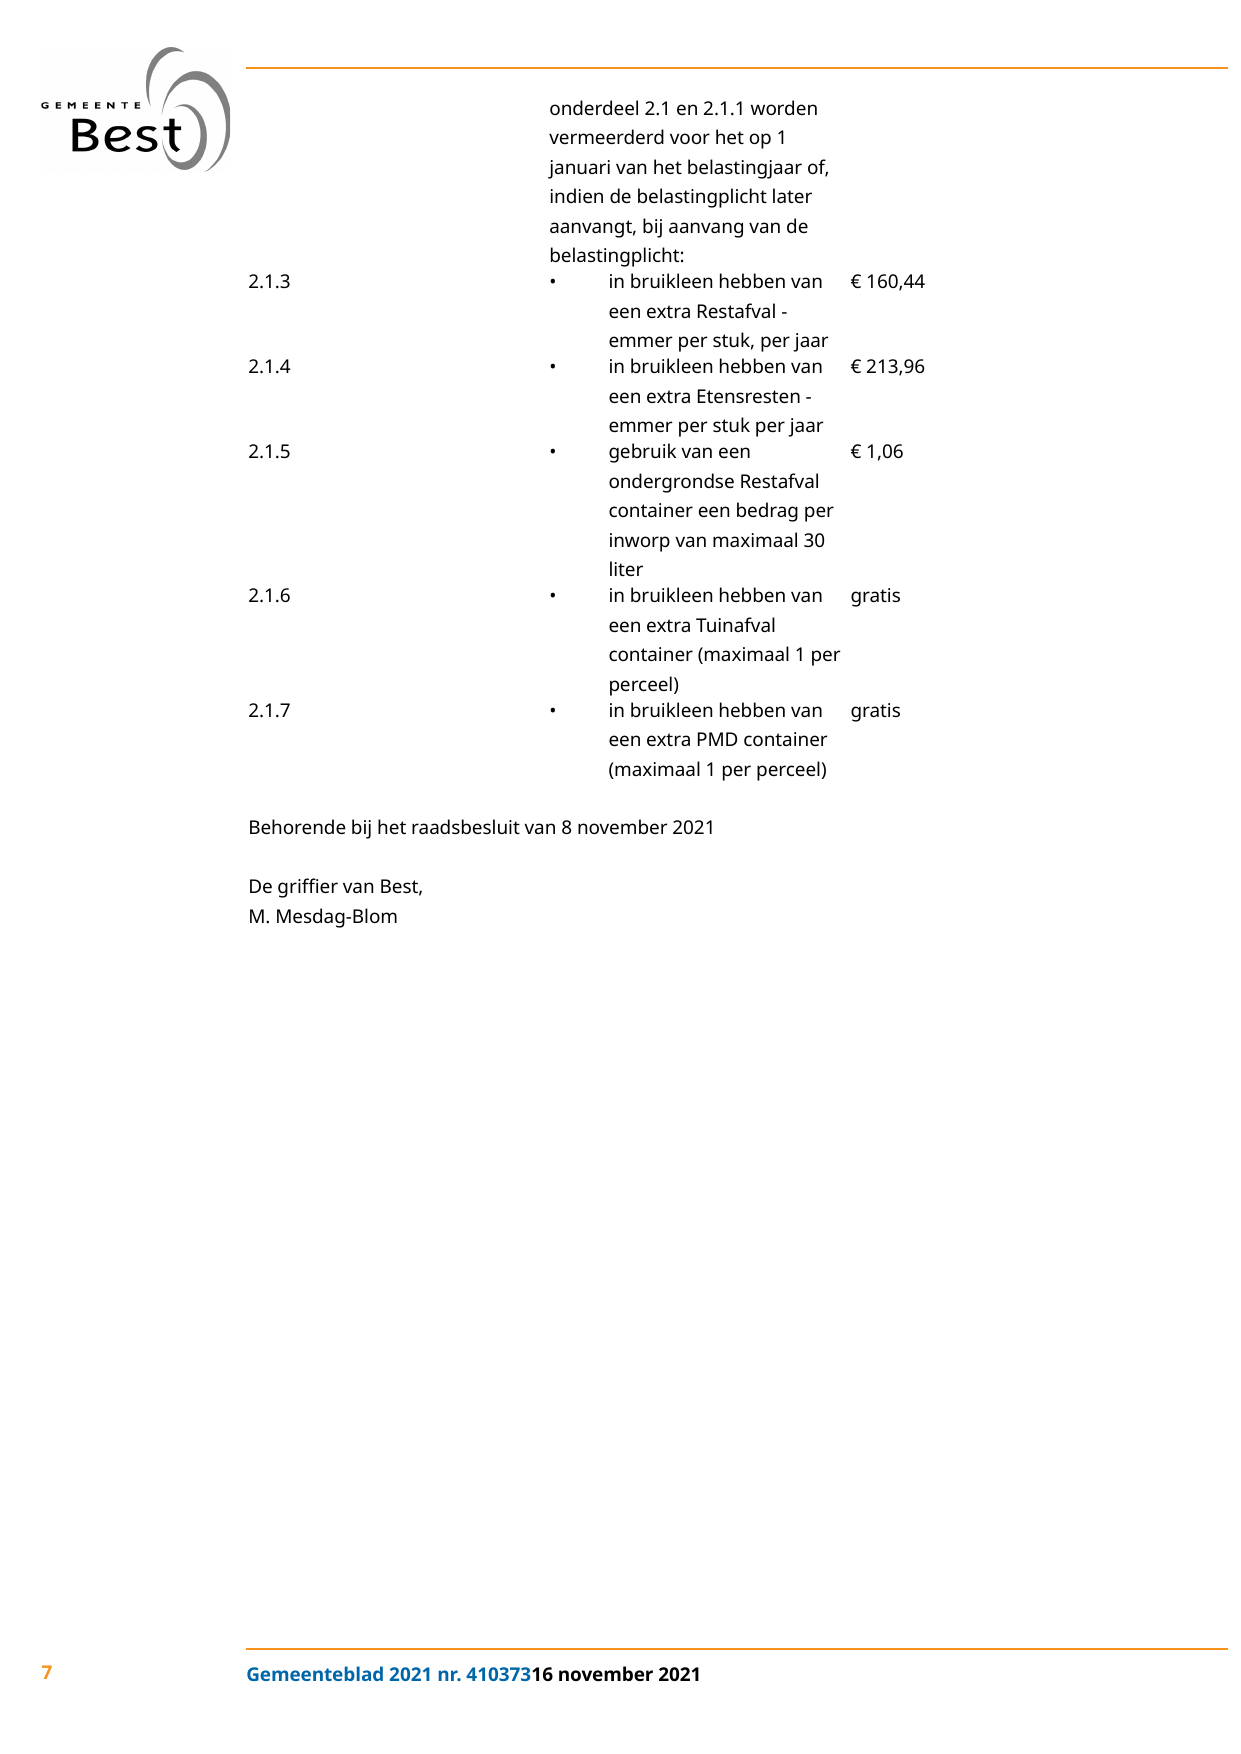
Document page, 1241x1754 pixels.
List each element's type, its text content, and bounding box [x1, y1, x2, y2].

table_cell € 1,06 [850, 438, 1152, 582]
table_cell 2.1.4 [248, 353, 549, 438]
table_cell € 213,96 [850, 353, 1152, 438]
table_cell in bruikleen hebben van een extra Tuinafval container (maximaal 1 per perceel) [549, 582, 850, 697]
table_cell 2.1.5 [248, 438, 549, 582]
table_cell in bruikleen hebben van een extra Restafval -emmer per stuk, per jaar [549, 269, 850, 353]
picture [41, 47, 231, 172]
table_cell gebruik van een ondergrondse Restafval container een bedrag per inworp van maximaal 30 liter [549, 438, 850, 582]
table_cell 2.1.7 [248, 697, 549, 782]
text De griffier van Best, [248, 874, 1152, 899]
table_cell 2.1.3 [248, 269, 549, 353]
table_cell € 160,44 [850, 269, 1152, 353]
table_cell gratis [850, 582, 1152, 697]
table_cell onderdeel 2.1 en 2.1.1 worden vermeerderd voor het op 1 januari van het belastingjaar of, indien de belastingplicht later aanvangt, bij aanvang van de belastingplicht: [549, 95, 850, 268]
table_cell in bruikleen hebben van een extra Etensresten -emmer per stuk per jaar [549, 353, 850, 438]
table_cell in bruikleen hebben van een extra PMD container (maximaal 1 per perceel) [549, 697, 850, 782]
text Behorende bij het raadsbesluit van 8 november 2021 [248, 814, 1152, 840]
table_cell [248, 95, 549, 268]
table_cell gratis [850, 697, 1152, 782]
table_cell 2.1.6 [248, 582, 549, 697]
text M. Mesdag-Blom [248, 903, 1152, 929]
table_cell [850, 95, 1152, 268]
